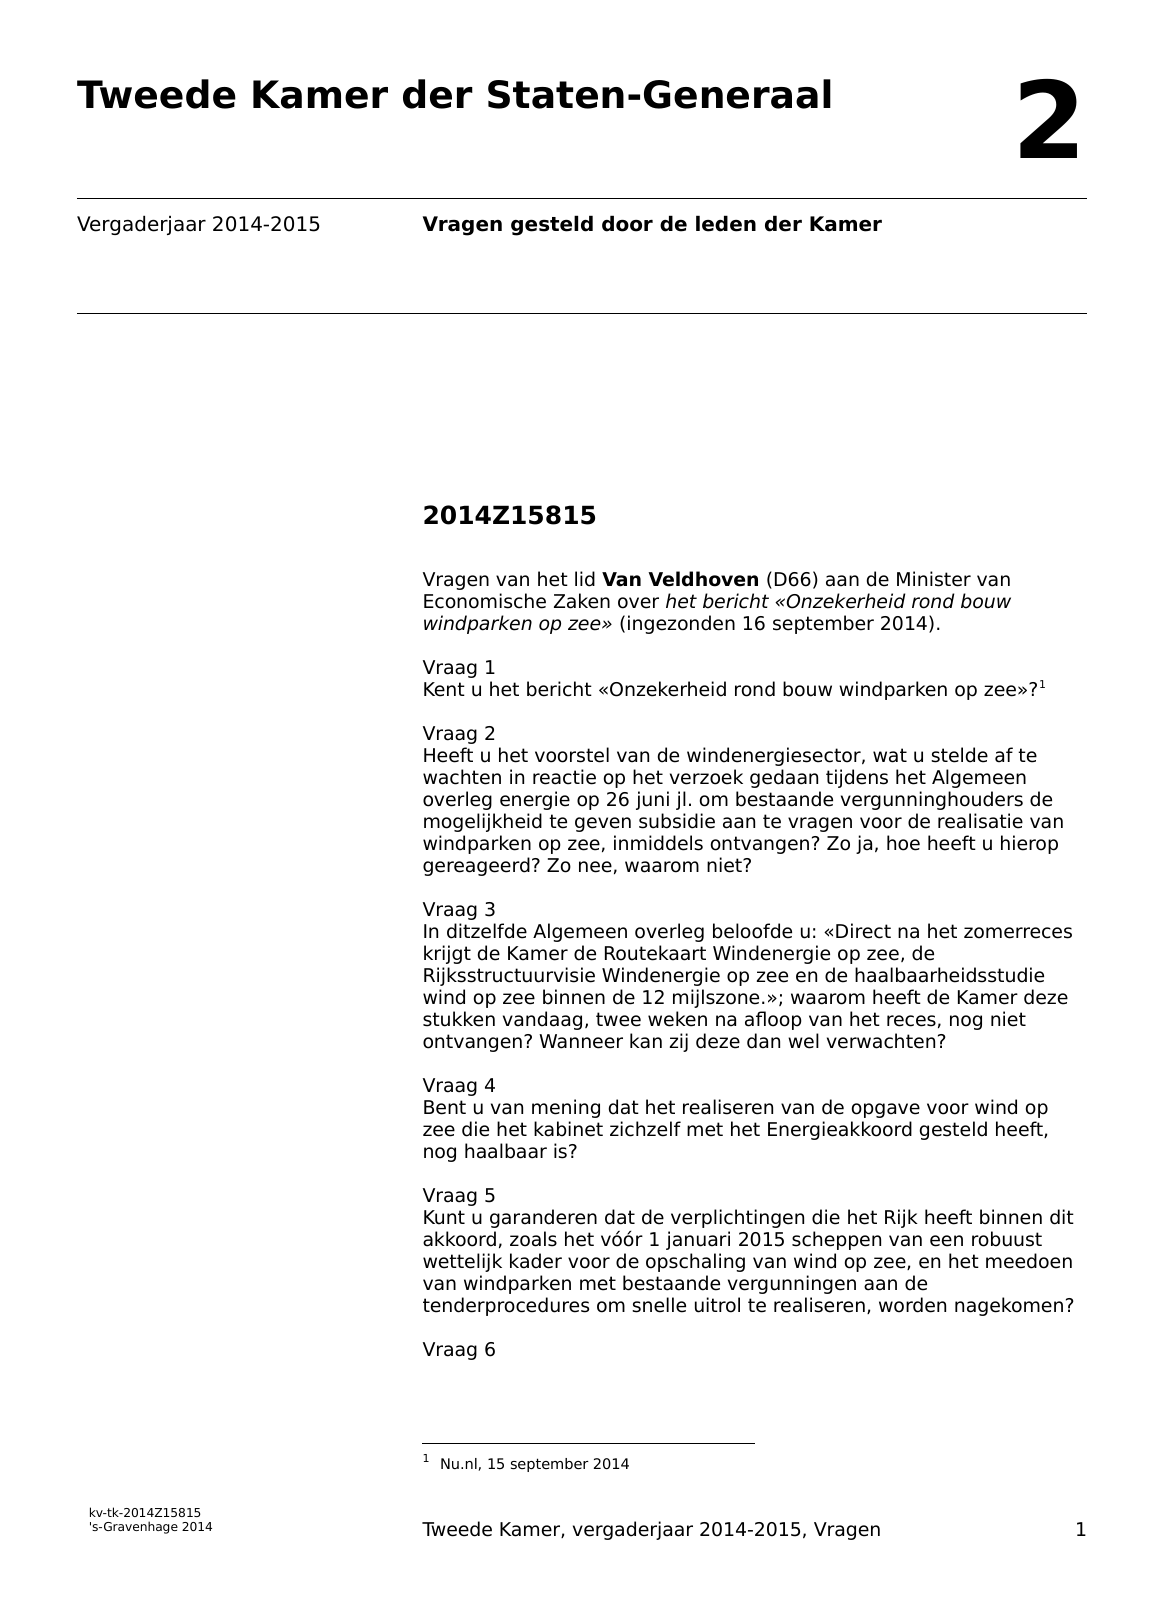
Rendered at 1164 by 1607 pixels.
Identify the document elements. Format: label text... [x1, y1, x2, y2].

text Kunt u garanderen dat de verplichtingen die het Rijk heeft binnen dit akkoord, zoals het vóór 1 januari 2015 scheppen van een robuust wettelijk kader voor de opschaling van wind op zee, en het meedoen van windparken met bestaande vergunningen aan de tenderprocedures om snelle uitrol te realiseren, worden nagekomen? [422, 1207, 1087, 1317]
text Kent u het bericht «Onzekerheid rond bouw windparken op zee»? [422, 679, 1087, 701]
table_cell Vragen gesteld door de leden der Kamer [422, 199, 1087, 313]
text Vraag 1 [422, 657, 1087, 679]
text Nu.nl, 15 september 2014 [422, 1452, 1087, 1474]
text Vraag 4 [422, 1075, 1087, 1097]
table_header 2 [886, 59, 1087, 198]
text Heeft u het voorstel van de windenergiesector, wat u stelde af te wachten in reactie op het verzoek gedaan tijdens het Algemeen overleg energie op 26 juni jl. om bestaande vergunninghouders de mogelijkheid te geven subsidie aan te vragen voor de realisatie van windparken op zee, inmiddels ontvangen? Zo ja, hoe heeft u hierop gereageerd? Zo nee, waarom niet? [422, 745, 1087, 877]
text 's-Gravenhage 2014 [88, 1520, 323, 1534]
text kv-tk-2014Z15815 [88, 1506, 323, 1520]
text Vragen van het lid Van Veldhoven (D66) aan de Minister van Economische Zaken over het bericht «Onzekerheid rond bouw windparken op zee» (ingezonden 16 september 2014). [422, 569, 1087, 635]
text Vraag 5 [422, 1185, 1087, 1207]
text Vraag 2 [422, 723, 1087, 745]
text Bent u van mening dat het realiseren van de opgave voor wind op zee die het kabinet zichzelf met het Energieakkoord gesteld heeft, nog haalbaar is? [422, 1097, 1087, 1163]
text Vraag 6 [422, 1339, 1087, 1361]
table_header Tweede Kamer der Staten-Generaal [77, 59, 886, 198]
text 2014Z15815 [422, 501, 1087, 531]
text Vraag 3 [422, 899, 1087, 921]
text In ditzelfde Algemeen overleg beloofde u: «Direct na het zomerreces krijgt de Kamer de Routekaart Windenergie op zee, de Rijksstructuurvisie Windenergie op zee en de haalbaarheidsstudie wind op zee binnen de 12 mijlszone.»; waarom heeft de Kamer deze stukken vandaag, twee weken na afloop van het reces, nog niet ontvangen? Wanneer kan zij deze dan wel verwachten? [422, 921, 1087, 1053]
table_cell Vergaderjaar 2014-2015 [77, 199, 422, 313]
